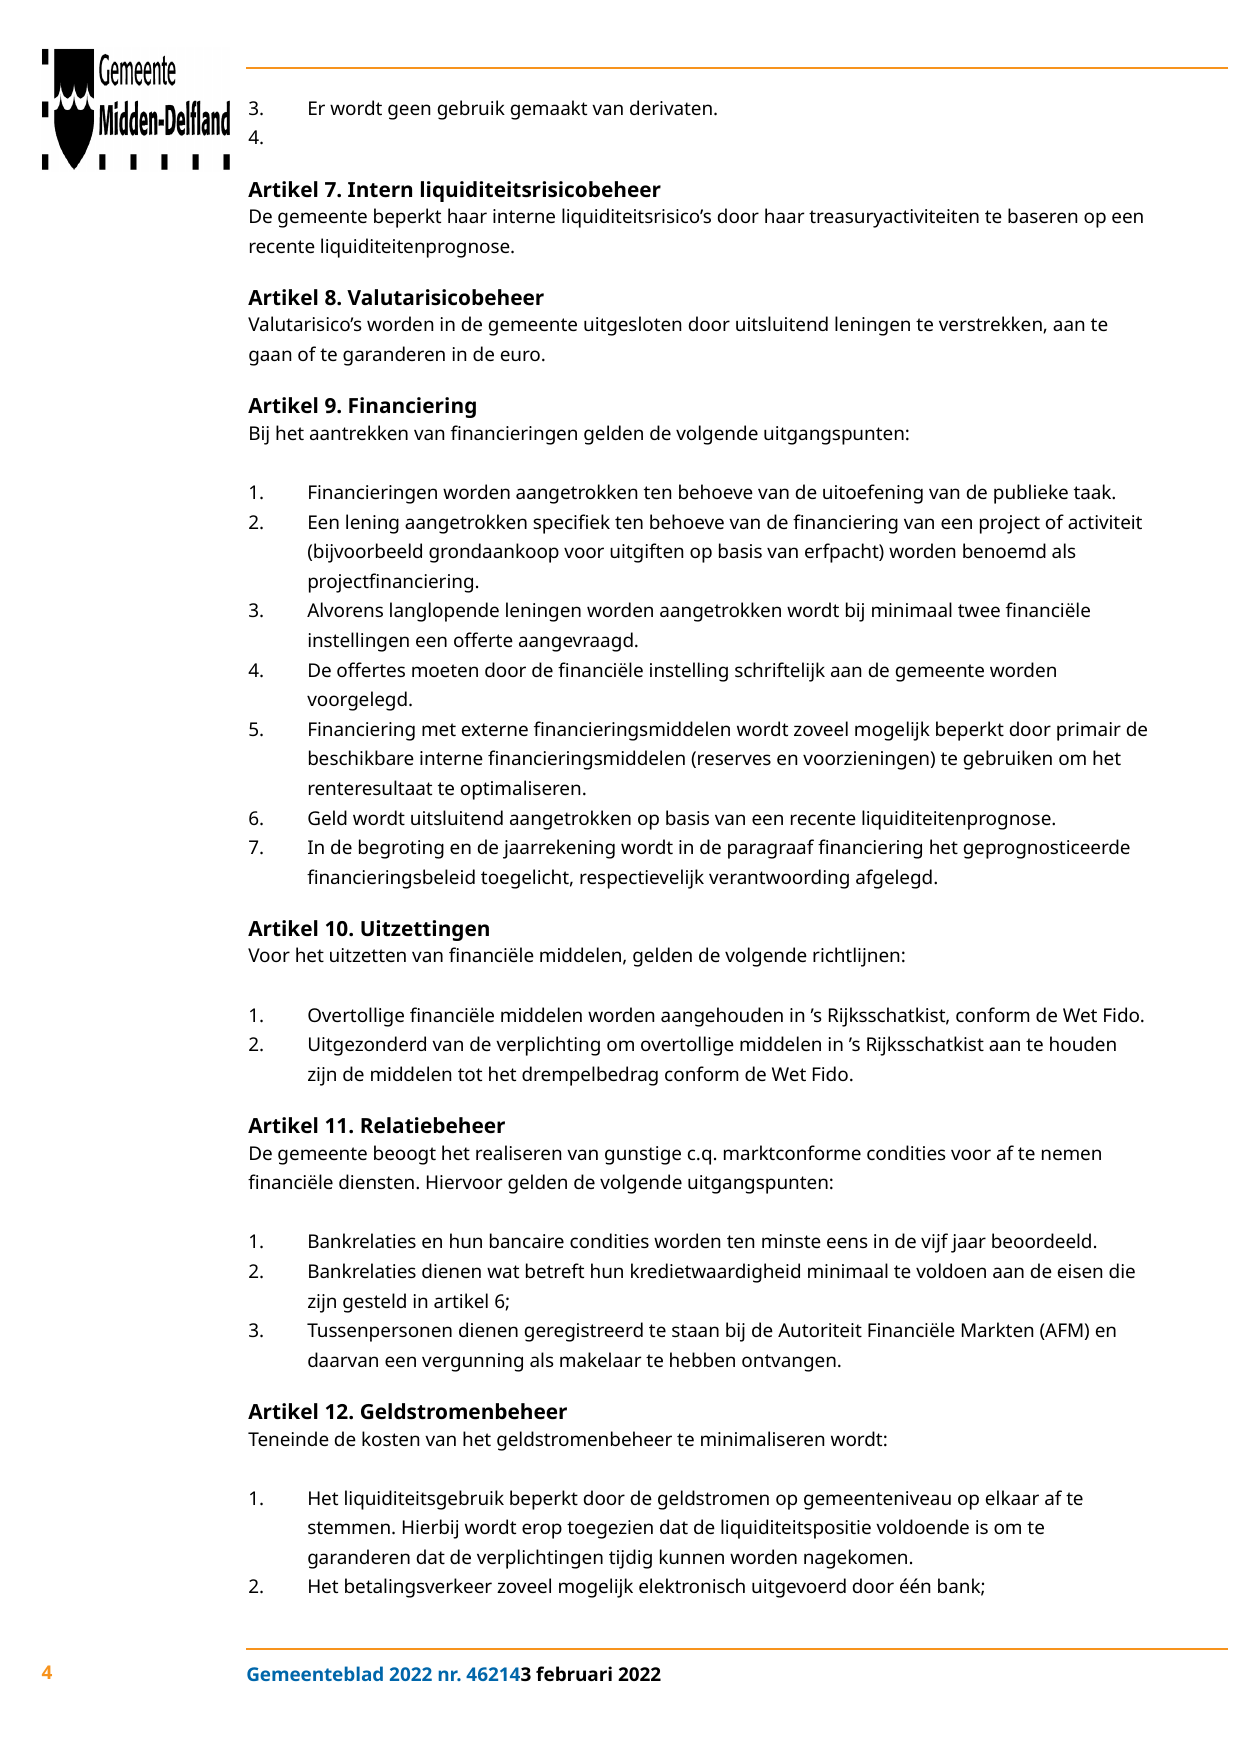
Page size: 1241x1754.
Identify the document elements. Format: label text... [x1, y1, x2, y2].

text Artikel 8. Valutarisicobeheer [248, 283, 1152, 312]
list Bankrelaties dienen wat betreft hun kredietwaardigheid minimaal te voldoen aan de eisen die zijn gesteld in artikel 6; [248, 1258, 1152, 1313]
list Het liquiditeitsgebruik beperkt door de geldstromen op gemeenteniveau op elkaar af te stemmen. Hierbij wordt erop toegezien dat de liquiditeitspositie voldoende is om te garanderen dat de verplichtingen tijdig kunnen worden nagekomen. [248, 1485, 1152, 1570]
list Het betalingsverkeer zoveel mogelijk elektronisch uitgevoerd door één bank; [248, 1574, 1152, 1599]
list Tussenpersonen dienen geregistreerd te staan bij de Autoriteit Financiële Markten (AFM) en daarvan een vergunning als makelaar te hebben ontvangen. [248, 1317, 1152, 1373]
list Overtollige financiële middelen worden aangehouden in ’s Rijksschatkist, conform de Wet Fido. [248, 1002, 1152, 1028]
list Er wordt geen gebruik gemaakt van derivaten. [248, 95, 1152, 121]
text Artikel 11. Relatiebeheer [248, 1111, 1152, 1140]
list Geld wordt uitsluitend aangetrokken op basis van een recente liquiditeitenprognose. [248, 805, 1152, 830]
text Artikel 9. Financiering [248, 392, 1152, 420]
text Teneinde de kosten van het geldstromenbeheer te minimaliseren wordt: [248, 1426, 1152, 1452]
list Financieringen worden aangetrokken ten behoeve van de uitoefening van de publieke taak. [248, 479, 1152, 505]
list Alvorens langlopende leningen worden aangetrokken wordt bij minimaal twee financiële instellingen een offerte aangevraagd. [248, 598, 1152, 653]
text Valutarisico’s worden in de gemeente uitgesloten door uitsluitend leningen te verstrekken, aan te gaan of te garanderen in de euro. [248, 312, 1152, 367]
list In de begroting en de jaarrekening wordt in de paragraaf financiering het geprognosticeerde financieringsbeleid toegelicht, respectievelijk verantwoording afgelegd. [248, 834, 1152, 889]
text Artikel 10. Uitzettingen [248, 914, 1152, 943]
text Artikel 7. Intern liquiditeitsrisicobeheer [248, 175, 1152, 203]
list Bankrelaties en hun bancaire condities worden ten minste eens in de vijf jaar beoordeeld. [248, 1229, 1152, 1254]
list Financiering met externe financieringsmiddelen wordt zoveel mogelijk beperkt door primair de beschikbare interne financieringsmiddelen (reserves en voorzieningen) te gebruiken om het renteresultaat te optimaliseren. [248, 716, 1152, 801]
text Voor het uitzetten van financiële middelen, gelden de volgende richtlijnen: [248, 943, 1152, 968]
list Een lening aangetrokken specifiek ten behoeve van de financiering van een project of activiteit (bijvoorbeeld grondaankoop voor uitgiften op basis van erfpacht) worden benoemd als projectfinanciering. [248, 509, 1152, 594]
list Uitgezonderd van de verplichting om overtollige middelen in ’s Rijksschatkist aan te houden zijn de middelen tot het drempelbedrag conform de Wet Fido. [248, 1031, 1152, 1087]
text Artikel 12. Geldstromenbeheer [248, 1397, 1152, 1426]
list De offertes moeten door de financiële instelling schriftelijk aan de gemeente worden voorgelegd. [248, 657, 1152, 712]
text De gemeente beoogt het realiseren van gunstige c.q. marktconforme condities voor af te nemen financiële diensten. Hiervoor gelden de volgende uitgangspunten: [248, 1140, 1152, 1195]
picture [41, 47, 231, 172]
text Bij het aantrekken van financieringen gelden de volgende uitgangspunten: [248, 420, 1152, 446]
text De gemeente beperkt haar interne liquiditeitsrisico’s door haar treasuryactiviteiten te baseren op een recente liquiditeitenprognose. [248, 203, 1152, 258]
